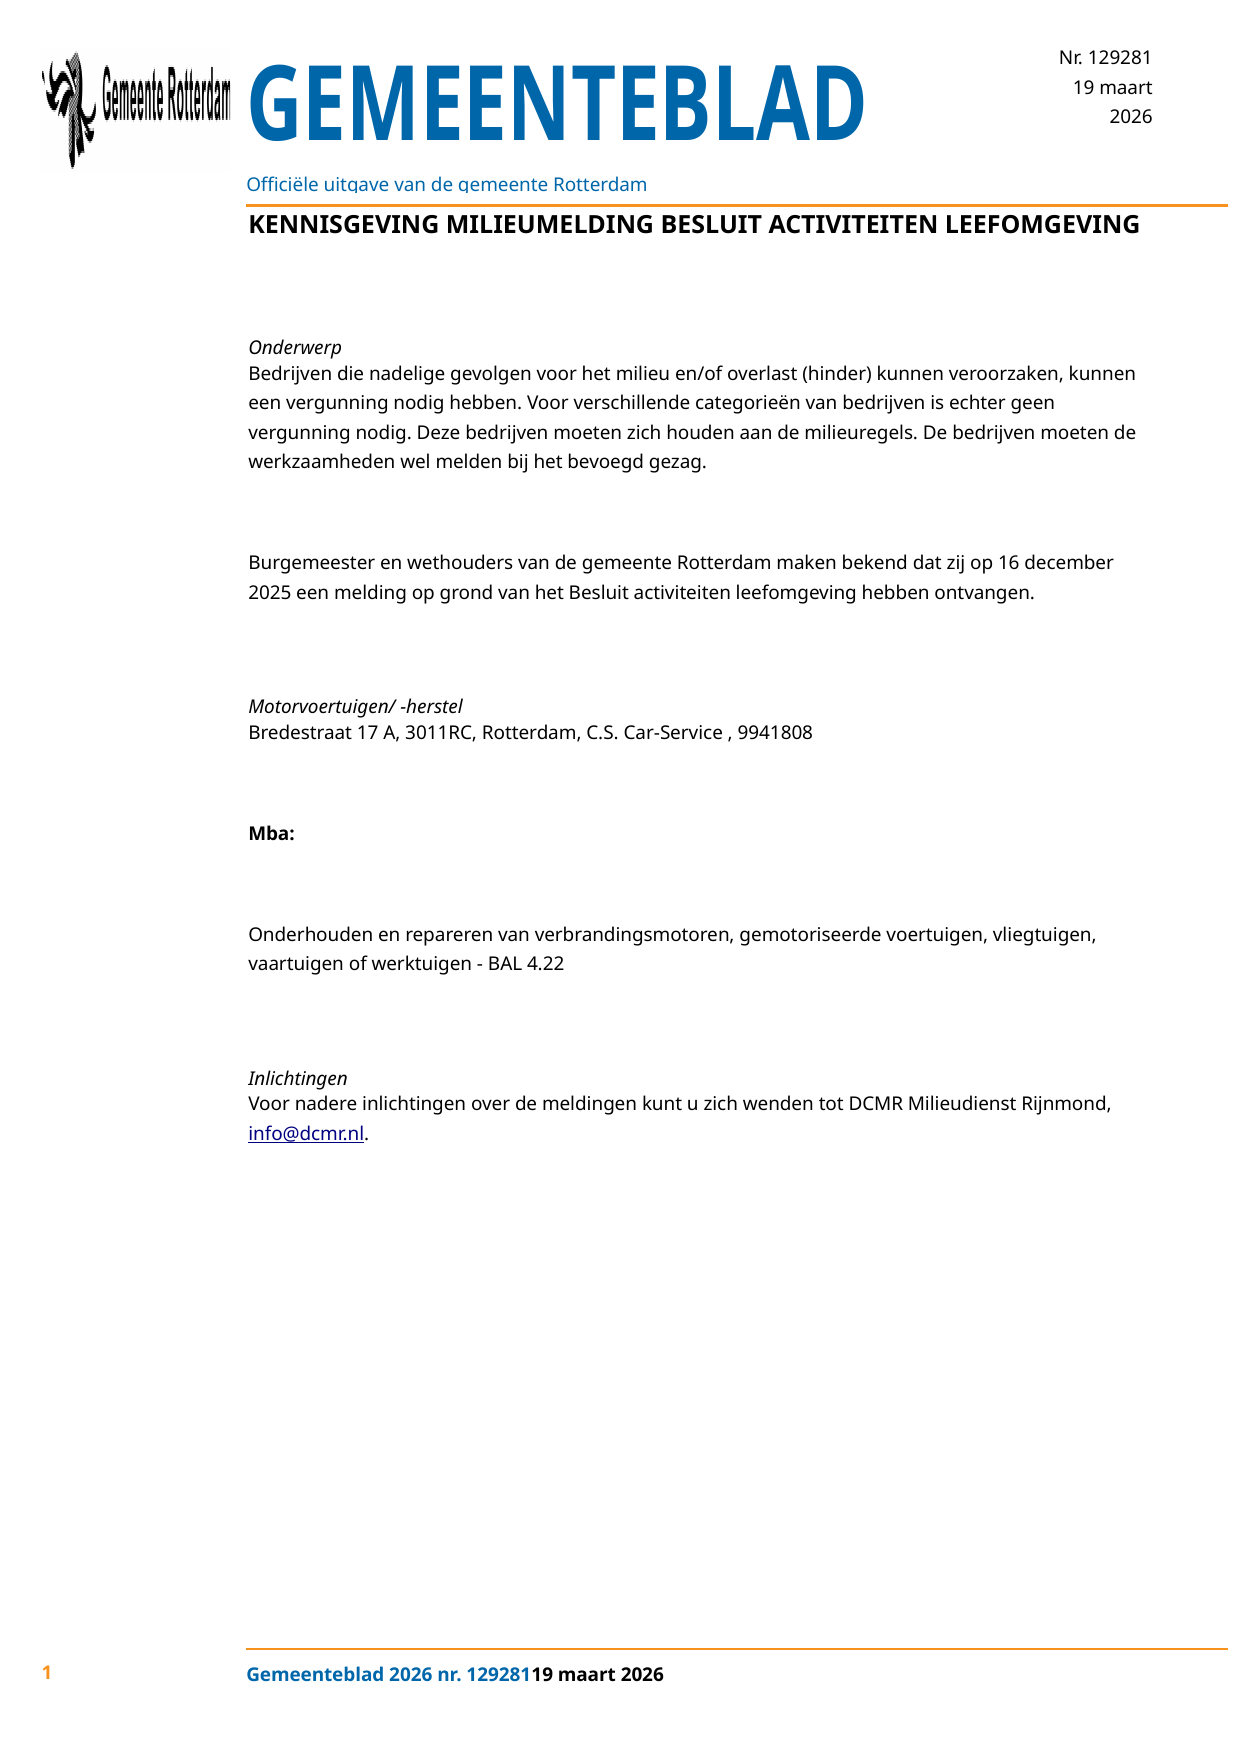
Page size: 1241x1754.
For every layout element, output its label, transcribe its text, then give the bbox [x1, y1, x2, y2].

text Voor nadere inlichtingen over de meldingen kunt u zich wenden tot DCMR Milieudienst Rijnmond, info@dcmr.nl. [248, 1091, 1152, 1146]
text Onderwerp [248, 334, 1152, 360]
text KENNISGEVING MILIEUMELDING BESLUIT ACTIVITEITEN LEEFOMGEVING [248, 207, 1152, 241]
picture [41, 47, 231, 172]
text Mba: [248, 820, 1152, 846]
text Inlichtingen [248, 1065, 1152, 1091]
text Onderhouden en repareren van verbrandingsmotoren, gemotoriseerde voertuigen, vliegtuigen, vaartuigen of werktuigen - BAL 4.22 [248, 921, 1152, 976]
text Bedrijven die nadelige gevolgen voor het milieu en/of overlast (hinder) kunnen veroorzaken, kunnen een vergunning nodig hebben. Voor verschillende categorieën van bedrijven is echter geen vergunning nodig. Deze bedrijven moeten zich houden aan de milieuregels. De bedrijven moeten de werkzaamheden wel melden bij het bevoegd gezag. [248, 360, 1152, 474]
text Burgemeester en wethouders van de gemeente Rotterdam maken bekend dat zij op 16 december 2025 een melding op grond van het Besluit activiteiten leefomgeving hebben ontvangen. [248, 549, 1152, 605]
text Motorvoertuigen/ -herstel [248, 693, 1152, 719]
text Bredestraat 17 A, 3011RC, Rotterdam, C.S. Car-Service , 9941808 [248, 719, 1152, 745]
